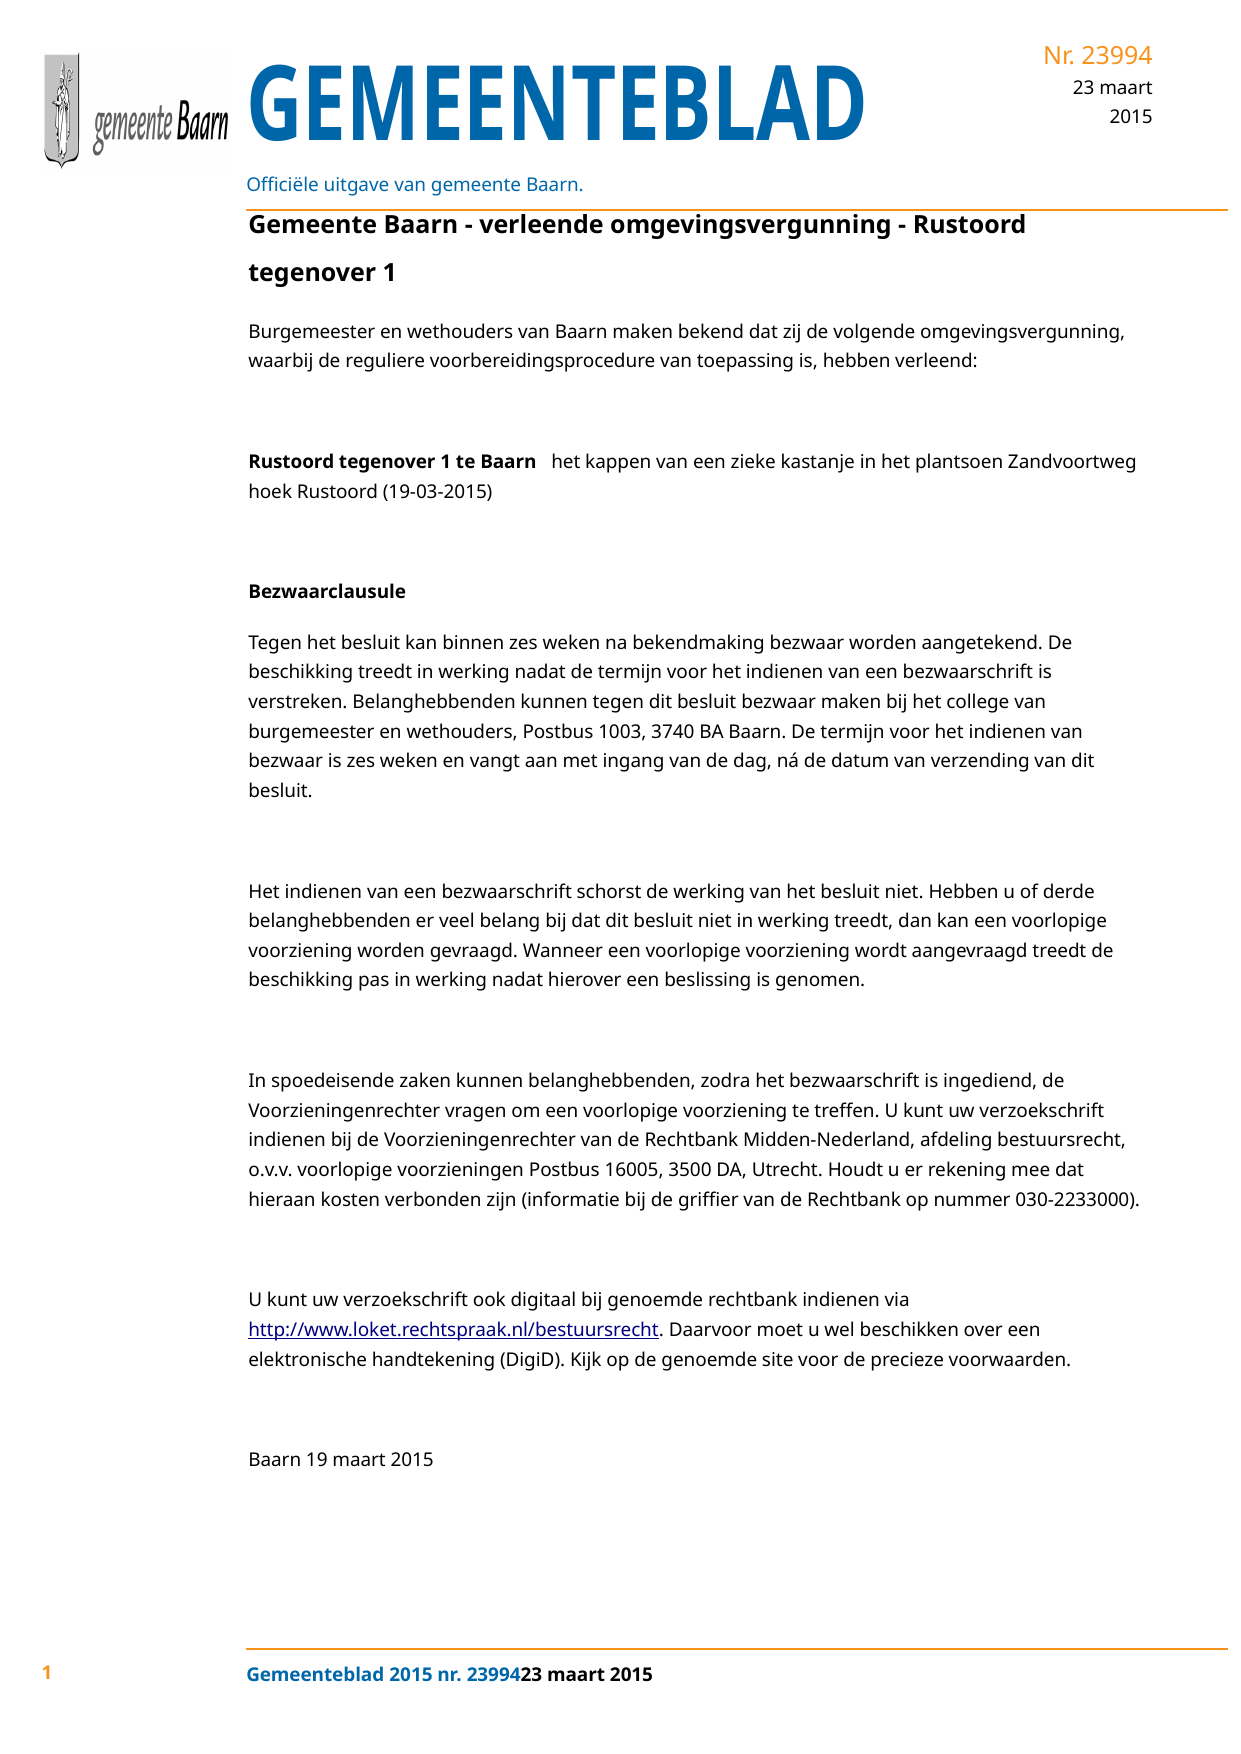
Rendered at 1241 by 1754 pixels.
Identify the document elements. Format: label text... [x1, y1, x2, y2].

text Baarn 19 maart 2015 [248, 1447, 1152, 1472]
text Het indienen van een bezwaarschrift schorst de werking van het besluit niet. Hebben u of derde belanghebbenden er veel belang bij dat dit besluit niet in werking treedt, dan kan een voorlopige voorziening worden gevraagd. Wanneer een voorlopige voorziening wordt aangevraagd treedt de beschikking pas in werking nadat hierover een beslissing is genomen. [248, 878, 1152, 992]
text Bezwaarclausule [248, 579, 1152, 604]
text Gemeente Baarn - verleende omgevingsvergunning - Rustoord tegenover 1 [248, 211, 1152, 288]
text Rustoord tegenover 1 te Baarn het kappen van een zieke kastanje in het plantsoen Zandvoortweg hoek Rustoord (19-03-2015) [248, 448, 1152, 504]
text Tegen het besluit kan binnen zes weken na bekendmaking bezwaar worden aangetekend. De beschikking treedt in werking nadat de termijn voor het indienen van een bezwaarschrift is verstreken. Belanghebbenden kunnen tegen dit besluit bezwaar maken bij het college van burgemeester en wethouders, Postbus 1003, 3740 BA Baarn. De termijn voor het indienen van bezwaar is zes weken en vangt aan met ingang van de dag, ná de datum van verzending van dit besluit. [248, 629, 1152, 803]
text Burgemeester en wethouders van Baarn maken bekend dat zij de volgende omgevingsvergunning, waarbij de reguliere voorbereidingsprocedure van toepassing is, hebben verleend: [248, 318, 1152, 373]
text In spoedeisende zaken kunnen belanghebbenden, zodra het bezwaarschrift is ingediend, de Voorzieningenrechter vragen om een voorlopige voorziening te treffen. U kunt uw verzoekschrift indienen bij de Voorzieningenrechter van de Rechtbank Midden-Nederland, afdeling bestuursrecht, o.v.v. voorlopige voorzieningen Postbus 16005, 3500 DA, Utrecht. Houdt u er rekening mee dat hieraan kosten verbonden zijn (informatie bij de griffier van de Rechtbank op nummer 030-2233000). [248, 1067, 1152, 1212]
text U kunt uw verzoekschrift ook digitaal bij genoemde rechtbank indienen via http://www.loket.rechtspraak.nl/bestuursrecht. Daarvoor moet u wel beschikken over een elektronische handtekening (DigiD). Kijk op de genoemde site voor de precieze voorwaarden. [248, 1287, 1152, 1372]
picture [41, 47, 231, 172]
